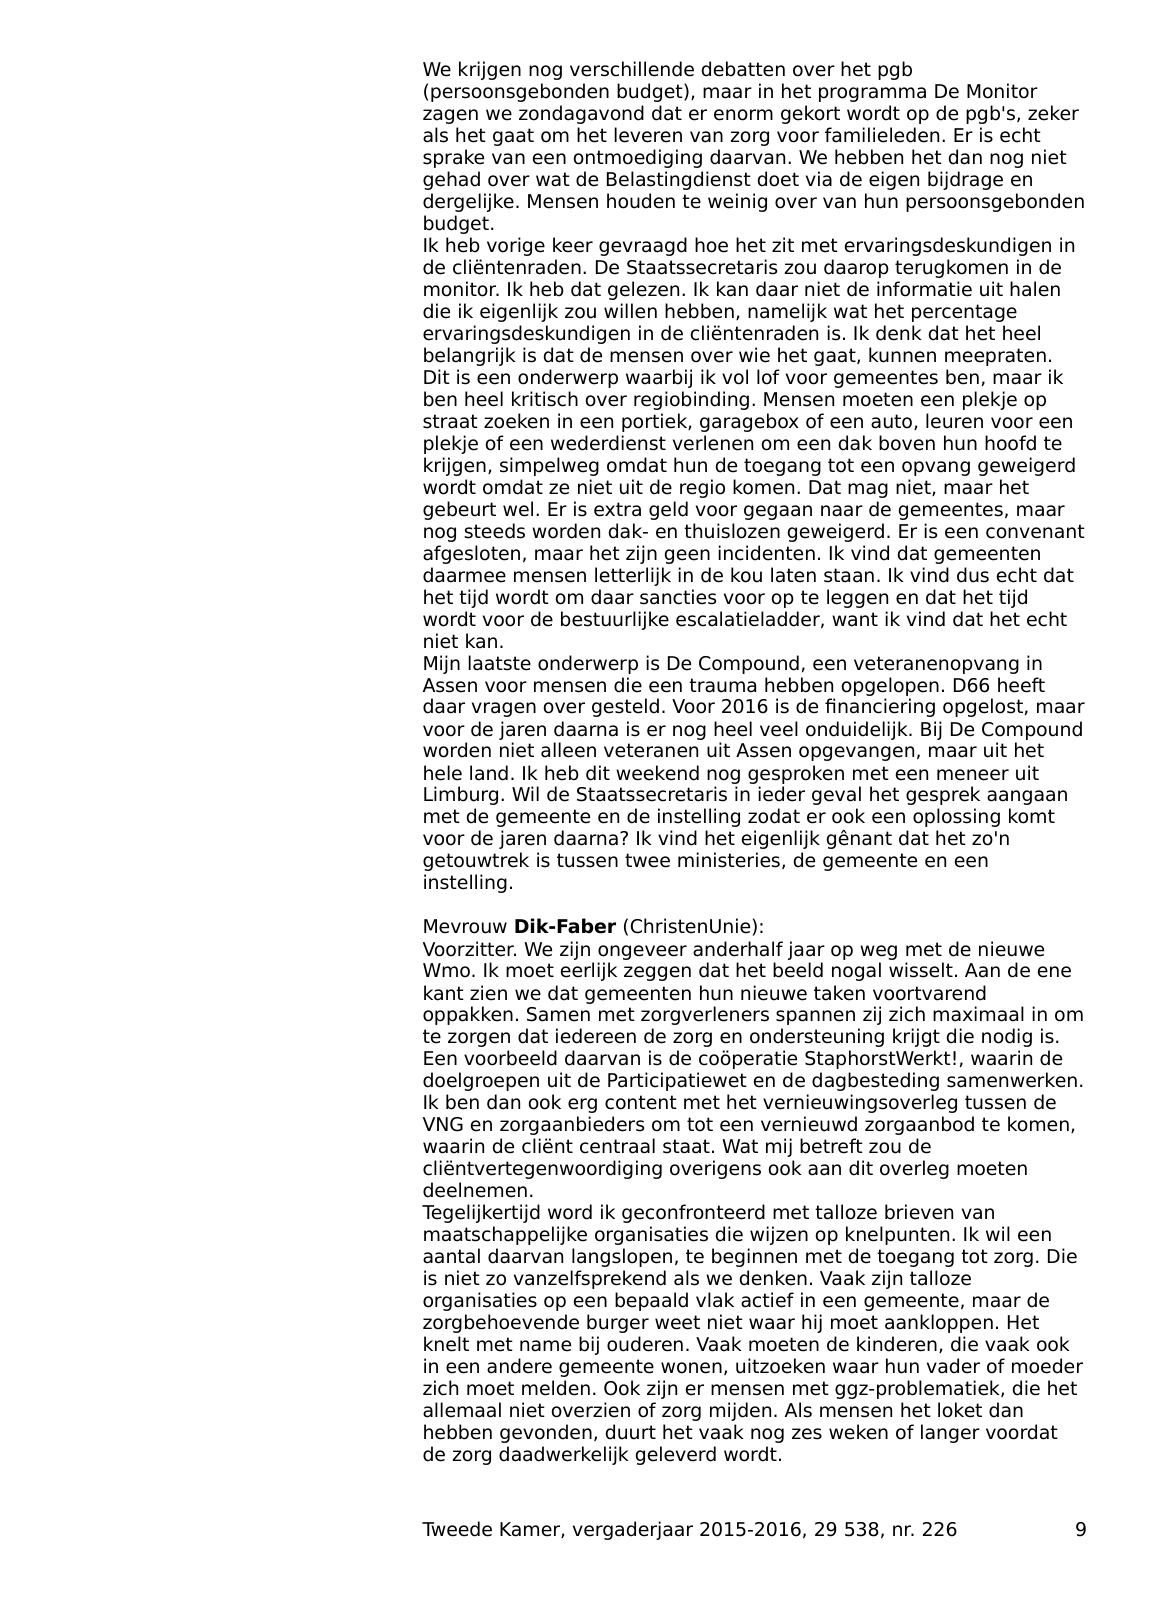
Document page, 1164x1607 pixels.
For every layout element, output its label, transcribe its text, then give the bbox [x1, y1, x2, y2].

text Tegelijkertijd word ik geconfronteerd met talloze brieven van maatschappelijke organisaties die wijzen op knelpunten. Ik wil een aantal daarvan langslopen, te beginnen met de toegang tot zorg. Die is niet zo vanzelfsprekend als we denken. Vaak zijn talloze organisaties op een bepaald vlak actief in een gemeente, maar de zorgbehoevende burger weet niet waar hij moet aankloppen. Het knelt met name bij ouderen. Vaak moeten de kinderen, die vaak ook in een andere gemeente wonen, uitzoeken waar hun vader of moeder zich moet melden. Ook zijn er mensen met ggz-problematiek, die het allemaal niet overzien of zorg mijden. Als mensen het loket dan hebben gevonden, duurt het vaak nog zes weken of langer voordat de zorg daadwerkelijk geleverd wordt. [422, 1202, 1087, 1466]
text Mijn laatste onderwerp is De Compound, een veteranenopvang in Assen voor mensen die een trauma hebben opgelopen. D66 heeft daar vragen over gesteld. Voor 2016 is de financiering opgelost, maar voor de jaren daarna is er nog heel veel onduidelijk. Bij De Compound worden niet alleen veteranen uit Assen opgevangen, maar uit het hele land. Ik heb dit weekend nog gesproken met een meneer uit Limburg. Wil de Staatssecretaris in ieder geval het gesprek aangaan met de gemeente en de instelling zodat er ook een oplossing komt voor de jaren daarna? Ik vind het eigenlijk gênant dat het zo'n getouwtrek is tussen twee ministeries, de gemeente en een instelling. [422, 652, 1087, 894]
text Voorzitter. We zijn ongeveer anderhalf jaar op weg met de nieuwe Wmo. Ik moet eerlijk zeggen dat het beeld nogal wisselt. Aan de ene kant zien we dat gemeenten hun nieuwe taken voortvarend oppakken. Samen met zorgverleners spannen zij zich maximaal in om te zorgen dat iedereen de zorg en ondersteuning krijgt die nodig is. Een voorbeeld daarvan is de coöperatie StaphorstWerkt!, waarin de doelgroepen uit de Participatiewet en de dagbesteding samenwerken. Ik ben dan ook erg content met het vernieuwingsoverleg tussen de VNG en zorgaanbieders om tot een vernieuwd zorgaanbod te komen, waarin de cliënt centraal staat. Wat mij betreft zou de cliëntvertegenwoordiging overigens ook aan dit overleg moeten deelnemen. [422, 938, 1087, 1202]
text Dit is een onderwerp waarbij ik vol lof voor gemeentes ben, maar ik ben heel kritisch over regiobinding. Mensen moeten een plekje op straat zoeken in een portiek, garagebox of een auto, leuren voor een plekje of een wederdienst verlenen om een dak boven hun hoofd te krijgen, simpelweg omdat hun de toegang tot een opvang geweigerd wordt omdat ze niet uit de regio komen. Dat mag niet, maar het gebeurt wel. Er is extra geld voor gegaan naar de gemeentes, maar nog steeds worden dak- en thuislozen geweigerd. Er is een convenant afgesloten, maar het zijn geen incidenten. Ik vind dat gemeenten daarmee mensen letterlijk in de kou laten staan. Ik vind dus echt dat het tijd wordt om daar sancties voor op te leggen en dat het tijd wordt voor de bestuurlijke escalatieladder, want ik vind dat het echt niet kan. [422, 367, 1087, 652]
text We krijgen nog verschillende debatten over het pgb (persoonsgebonden budget), maar in het programma De Monitor zagen we zondagavond dat er enorm gekort wordt op de pgb's, zeker als het gaat om het leveren van zorg voor familieleden. Er is echt sprake van een ontmoediging daarvan. We hebben het dan nog niet gehad over wat de Belastingdienst doet via de eigen bijdrage en dergelijke. Mensen houden te weinig over van hun persoonsgebonden budget. [422, 59, 1087, 235]
text Ik heb vorige keer gevraagd hoe het zit met ervaringsdeskundigen in de cliëntenraden. De Staatssecretaris zou daarop terugkomen in de monitor. Ik heb dat gelezen. Ik kan daar niet de informatie uit halen die ik eigenlijk zou willen hebben, namelijk wat het percentage ervaringsdeskundigen in de cliëntenraden is. Ik denk dat het heel belangrijk is dat de mensen over wie het gaat, kunnen meepraten. [422, 235, 1087, 367]
text Mevrouw Dik-Faber (ChristenUnie): [422, 916, 1087, 938]
